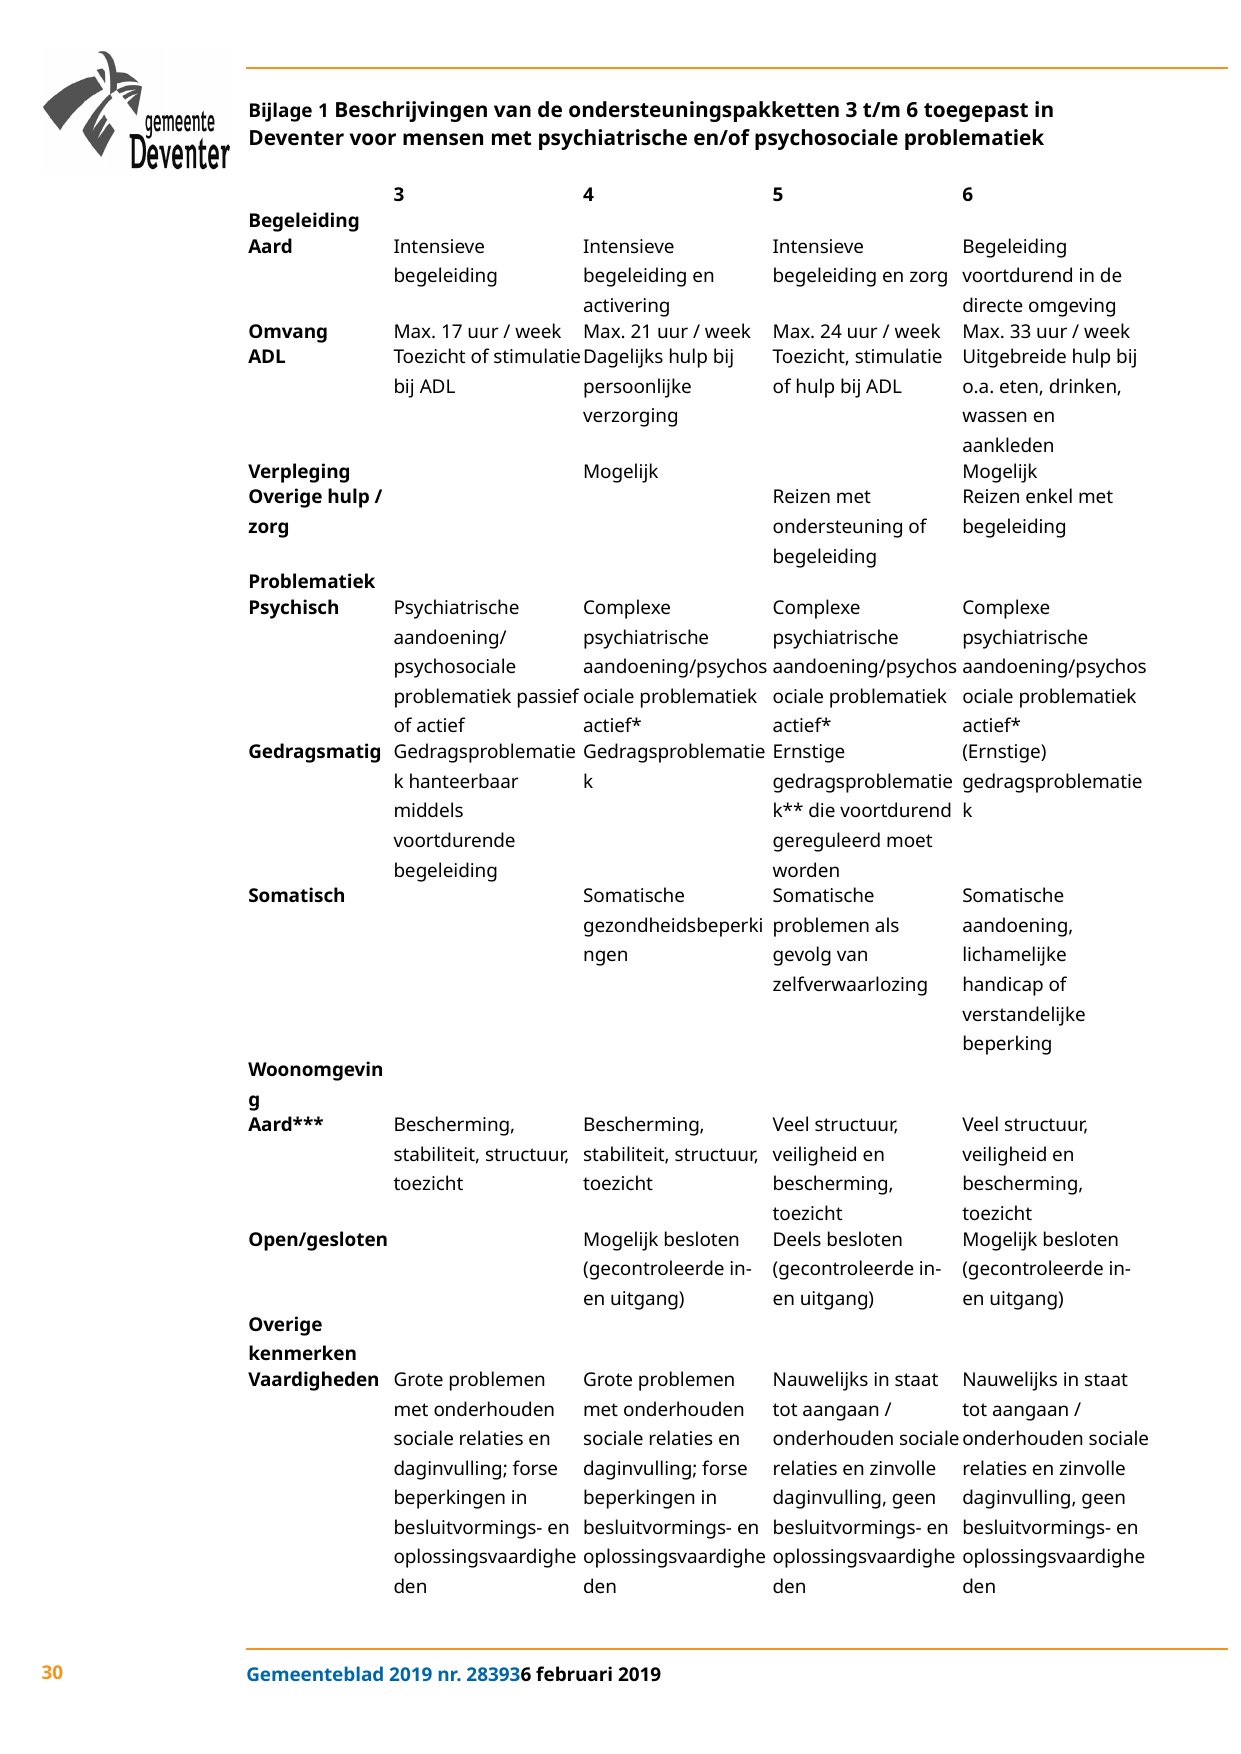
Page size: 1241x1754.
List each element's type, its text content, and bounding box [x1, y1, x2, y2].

table_cell Intensieve begeleiding en activering [583, 233, 772, 318]
table_header 6 [962, 181, 1152, 207]
table_cell Problematiek [248, 569, 393, 594]
table_cell Reizen met ondersteuning of begeleiding [773, 484, 962, 569]
table_cell [962, 569, 1152, 594]
table_cell Begeleiding [248, 207, 393, 233]
table_cell Complexe psychiatrische aandoening/psychosociale problematiek actief* [962, 594, 1152, 738]
table_cell Toezicht, stimulatie of hulp bij ADL [773, 344, 962, 458]
table_cell Max. 17 uur / week [393, 318, 583, 343]
table_cell Nauwelijks in staat tot aangaan / onderhouden sociale relaties en zinvolle daginvulling, geen besluitvormings- en oplossingsvaardigheden [773, 1366, 962, 1599]
table_cell Dagelijks hulp bij persoonlijke verzorging [583, 344, 772, 458]
table_cell [962, 1056, 1152, 1111]
table_cell Open/gesloten [248, 1226, 393, 1311]
table_header 3 [393, 181, 583, 207]
table_header [248, 181, 393, 207]
table_cell Gedragsmatig [248, 739, 393, 882]
table_cell Max. 21 uur / week [583, 318, 772, 343]
table_cell Overige kenmerken [248, 1311, 393, 1366]
table_cell Overige hulp / zorg [248, 484, 393, 569]
table_cell Mogelijk besloten (gecontroleerde in- en uitgang) [962, 1226, 1152, 1311]
table_cell Grote problemen met onderhouden sociale relaties en daginvulling; forse beperkingen in besluitvormings- en oplossingsvaardigheden [393, 1366, 583, 1599]
table_cell Complexe psychiatrische aandoening/psychosociale problematiek actief* [583, 594, 772, 738]
table_cell [583, 207, 772, 233]
table_cell Uitgebreide hulp bij o.a. eten, drinken, wassen en aankleden [962, 344, 1152, 458]
table_cell Mogelijk besloten (gecontroleerde in- en uitgang) [583, 1226, 772, 1311]
table_cell Veel structuur, veiligheid en bescherming, toezicht [962, 1111, 1152, 1226]
table_cell [773, 207, 962, 233]
table_cell [393, 1311, 583, 1366]
table_cell [393, 484, 583, 569]
table_cell ADL [248, 344, 393, 458]
table_cell Somatische problemen als gevolg van zelfverwaarlozing [773, 883, 962, 1056]
table_cell Woonomgeving [248, 1056, 393, 1111]
table_cell Somatische aandoening, lichamelijke handicap of verstandelijke beperking [962, 883, 1152, 1056]
table_header 5 [773, 181, 962, 207]
table_cell [773, 1056, 962, 1111]
table_cell [393, 1226, 583, 1311]
table_cell [583, 569, 772, 594]
table_cell [393, 207, 583, 233]
table_cell [393, 569, 583, 594]
table_cell Reizen enkel met begeleiding [962, 484, 1152, 569]
table_cell [393, 458, 583, 484]
table_cell [773, 569, 962, 594]
table_cell Psychisch [248, 594, 393, 738]
table_cell (Ernstige) gedragsproblematiek [962, 739, 1152, 882]
table_cell Mogelijk [962, 458, 1152, 484]
table_cell Nauwelijks in staat tot aangaan / onderhouden sociale relaties en zinvolle daginvulling, geen besluitvormings- en oplossingsvaardigheden [962, 1366, 1152, 1599]
table_cell Max. 33 uur / week [962, 318, 1152, 343]
table_cell Intensieve begeleiding [393, 233, 583, 318]
table_cell [393, 1056, 583, 1111]
table_cell Gedragsproblematiek hanteerbaar middels voortdurende begeleiding [393, 739, 583, 882]
table_cell Mogelijk [583, 458, 772, 484]
table_cell Aard [248, 233, 393, 318]
table_cell Begeleiding voortdurend in de directe omgeving [962, 233, 1152, 318]
table_header 4 [583, 181, 772, 207]
table_cell [393, 883, 583, 1056]
table_cell Intensieve begeleiding en zorg [773, 233, 962, 318]
table_cell Verpleging [248, 458, 393, 484]
table_cell [773, 1311, 962, 1366]
table_cell Psychiatrische aandoening/ psychosociale problematiek passief of actief [393, 594, 583, 738]
table_cell Toezicht of stimulatie bij ADL [393, 344, 583, 458]
table_cell [962, 207, 1152, 233]
table_cell Somatische gezondheidsbeperkingen [583, 883, 772, 1056]
table_cell [583, 1056, 772, 1111]
table_cell [583, 1311, 772, 1366]
table_cell Vaardigheden [248, 1366, 393, 1599]
table_cell Omvang [248, 318, 393, 343]
table_cell Grote problemen met onderhouden sociale relaties en daginvulling; forse beperkingen in besluitvormings- en oplossingsvaardigheden [583, 1366, 772, 1599]
table_cell Somatisch [248, 883, 393, 1056]
table_cell [962, 1311, 1152, 1366]
table_cell Deels besloten (gecontroleerde in- en uitgang) [773, 1226, 962, 1311]
table_cell Bescherming, stabiliteit, structuur, toezicht [583, 1111, 772, 1226]
table_cell Max. 24 uur / week [773, 318, 962, 343]
table_cell Veel structuur, veiligheid en bescherming, toezicht [773, 1111, 962, 1226]
table_cell Ernstige gedragsproblematiek** die voortdurend gereguleerd moet worden [773, 739, 962, 882]
table_cell Complexe psychiatrische aandoening/psychosociale problematiek actief* [773, 594, 962, 738]
table_cell [583, 484, 772, 569]
table_cell Aard*** [248, 1111, 393, 1226]
table_cell Bescherming, stabiliteit, structuur, toezicht [393, 1111, 583, 1226]
picture [41, 47, 231, 172]
table_cell [773, 458, 962, 484]
table_cell Gedragsproblematiek [583, 739, 772, 882]
text Bijlage 1 Beschrijvingen van de ondersteuningspakketten 3 t/m 6 toegepast in Deventer voor mensen met psychiatrische en/of psychosociale problematiek [248, 95, 1152, 152]
